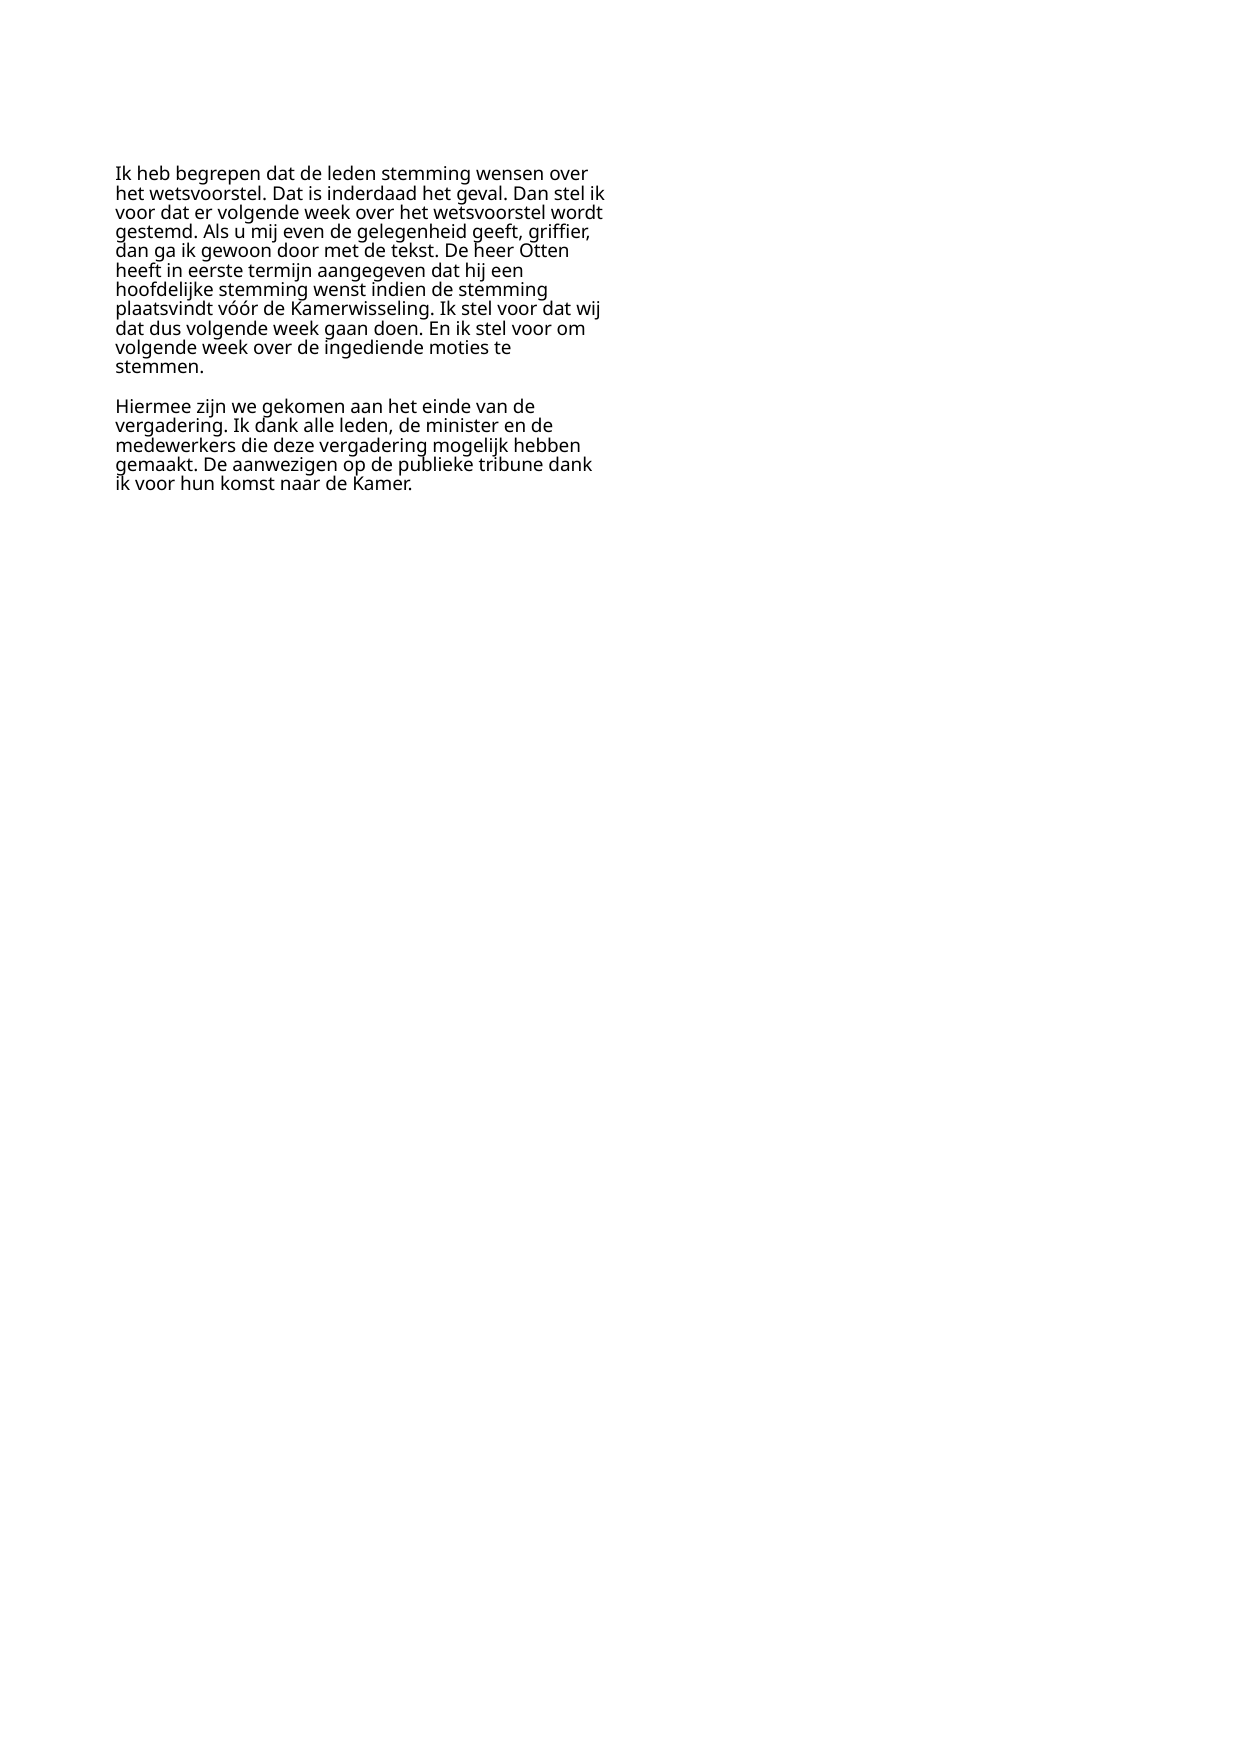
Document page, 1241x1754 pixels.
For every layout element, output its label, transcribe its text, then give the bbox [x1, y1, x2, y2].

text Hiermee zijn we gekomen aan het einde van de vergadering. Ik dank alle leden, de minister en de medewerkers die deze vergadering mogelijk hebben gemaakt. De aanwezigen op de publieke tribune dank ik voor hun komst naar de Kamer. [115, 398, 605, 494]
text Ik heb begrepen dat de leden stemming wensen over het wetsvoorstel. Dat is inderdaad het geval. Dan stel ik voor dat er volgende week over het wetsvoorstel wordt gestemd. Als u mij even de gelegenheid geeft, griffier, dan ga ik gewoon door met de tekst. De heer Otten heeft in eerste termijn aangegeven dat hij een hoofdelijke stemming wenst indien de stemming plaatsvindt vóór de Kamerwisseling. Ik stel voor dat wij dat dus volgende week gaan doen. En ik stel voor om volgende week over de ingediende moties te stemmen. [115, 165, 605, 377]
